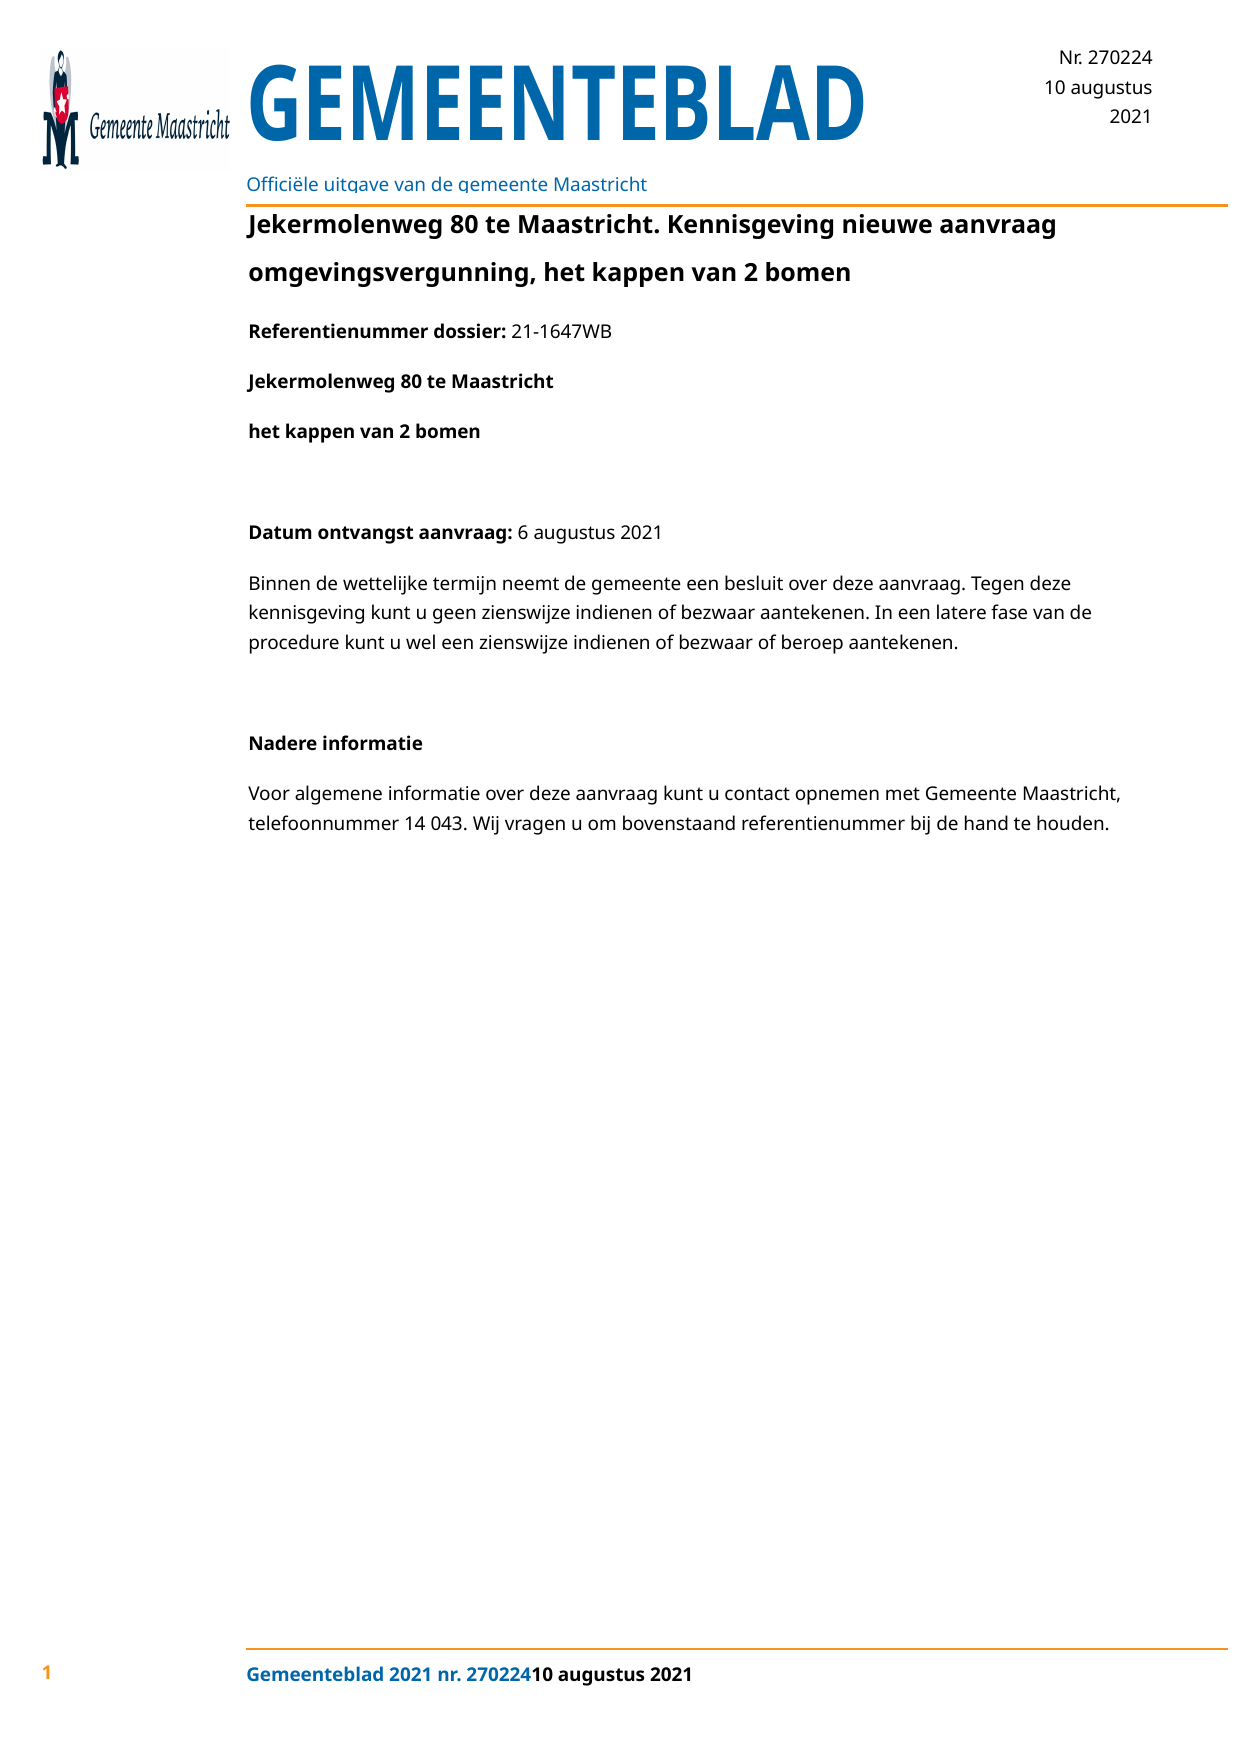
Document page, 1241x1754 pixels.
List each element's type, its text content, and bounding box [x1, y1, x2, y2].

text Jekermolenweg 80 te Maastricht. Kennisgeving nieuwe aanvraag omgevingsvergunning, het kappen van 2 bomen [248, 207, 1152, 288]
text Datum ontvangst aanvraag: 6 augustus 2021 [248, 519, 1152, 545]
text het kappen van 2 bomen [248, 419, 1152, 444]
text Jekermolenweg 80 te Maastricht [248, 368, 1152, 394]
text Binnen de wettelijke termijn neemt de gemeente een besluit over deze aanvraag. Tegen deze kennisgeving kunt u geen zienswijze indienen of bezwaar aantekenen. In een latere fase van de procedure kunt u wel een zienswijze indienen of bezwaar of beroep aantekenen. [248, 570, 1152, 655]
picture [41, 47, 231, 172]
text Nadere informatie [248, 730, 1152, 756]
text Referentienummer dossier: 21-1647WB [248, 318, 1152, 344]
text Voor algemene informatie over deze aanvraag kunt u contact opnemen met Gemeente Maastricht, telefoonnummer 14 043. Wij vragen u om bovenstaand referentienummer bij de hand te houden. [248, 780, 1152, 836]
